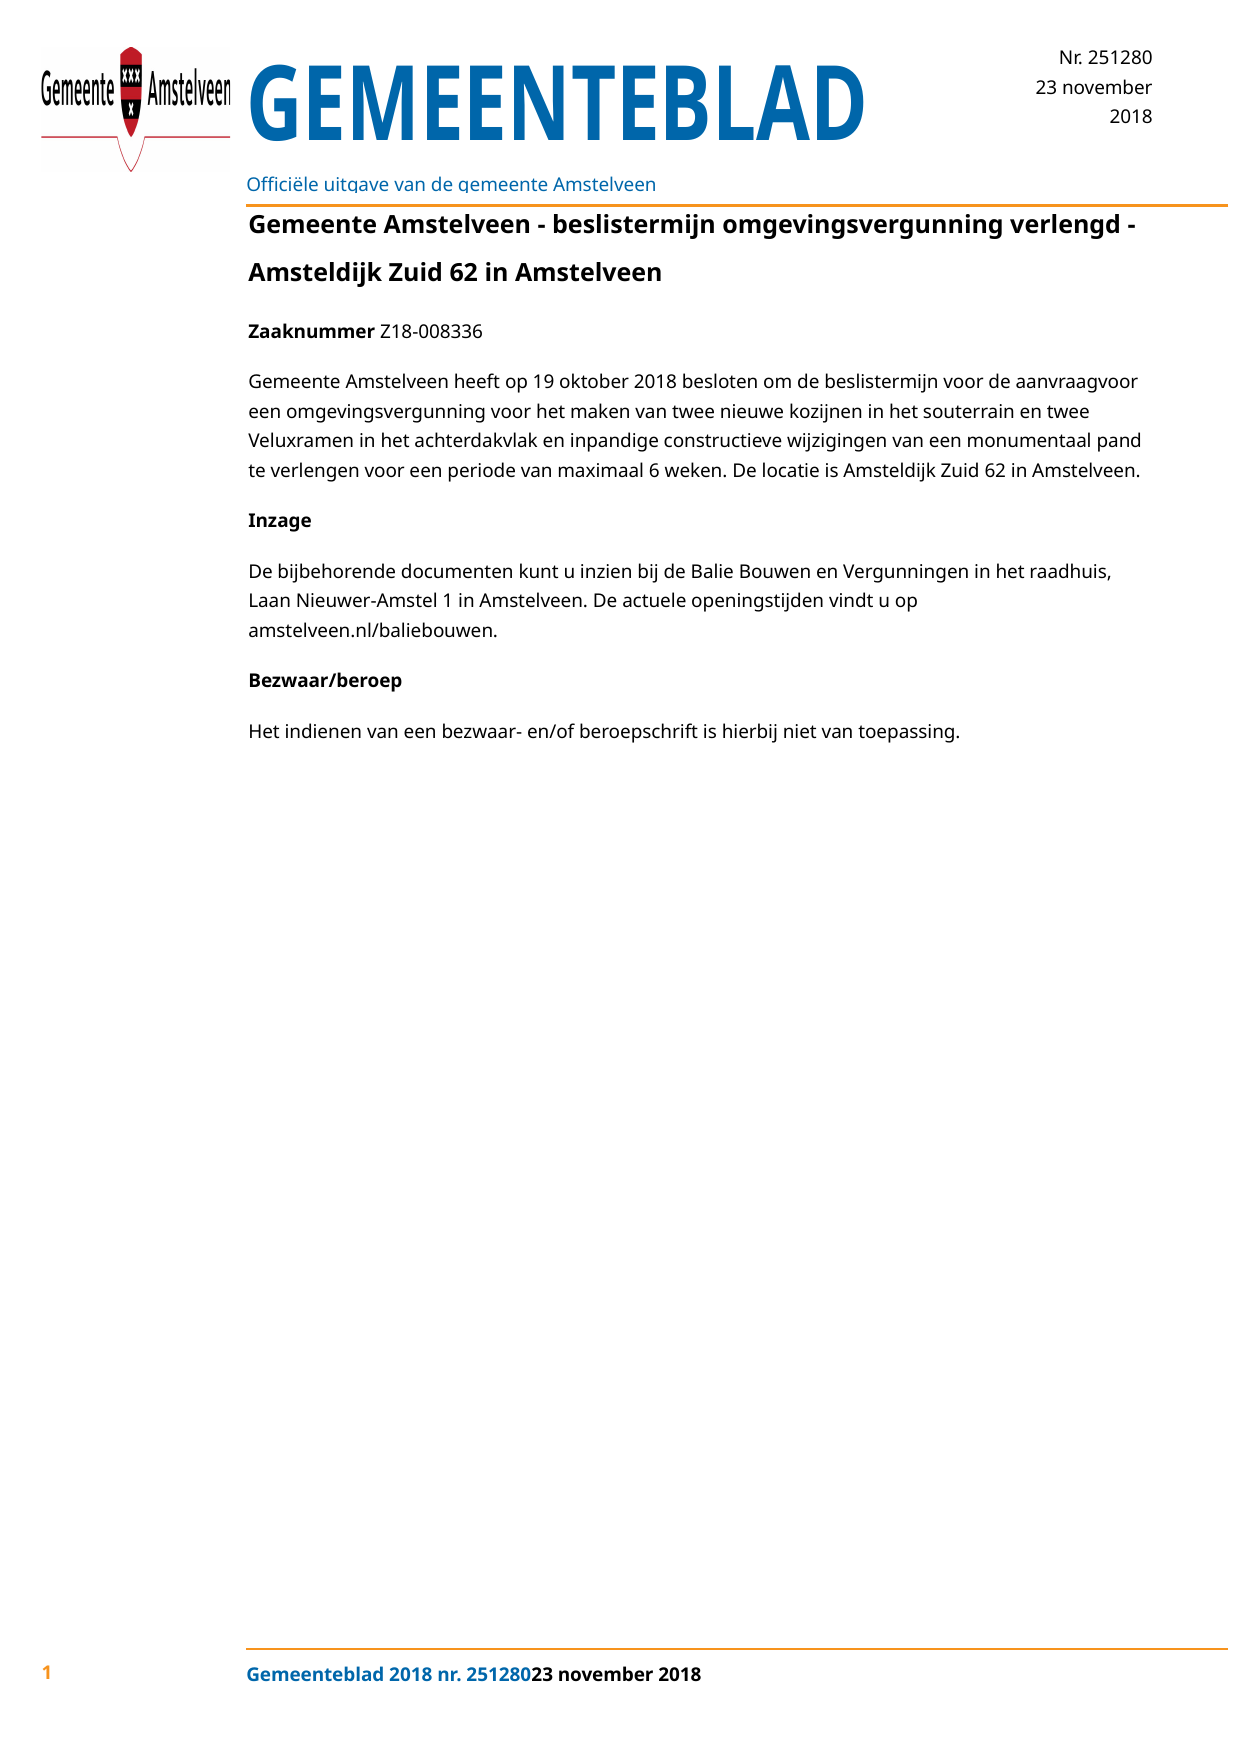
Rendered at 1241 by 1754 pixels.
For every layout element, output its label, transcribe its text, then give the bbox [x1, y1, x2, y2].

text Het indienen van een bezwaar- en/of beroepschrift is hierbij niet van toepassing. [248, 718, 1152, 744]
text Gemeente Amstelveen - beslistermijn omgevingsvergunning verlengd - Amsteldijk Zuid 62 in Amstelveen [248, 207, 1152, 288]
text Inzage [248, 507, 1152, 533]
text Bezwaar/beroep [248, 667, 1152, 693]
text Zaaknummer Z18-008336 [248, 318, 1152, 344]
picture [41, 47, 231, 172]
text Gemeente Amstelveen heeft op 19 oktober 2018 besloten om de beslistermijn voor de aanvraagvoor een omgevingsvergunning voor het maken van twee nieuwe kozijnen in het souterrain en twee Veluxramen in het achterdakvlak en inpandige constructieve wijzigingen van een monumentaal pand te verlengen voor een periode van maximaal 6 weken. De locatie is Amsteldijk Zuid 62 in Amstelveen. [248, 368, 1152, 483]
text De bijbehorende documenten kunt u inzien bij de Balie Bouwen en Vergunningen in het raadhuis, Laan Nieuwer-Amstel 1 in Amstelveen. De actuele openingstijden vindt u op amstelveen.nl/baliebouwen. [248, 558, 1152, 643]
